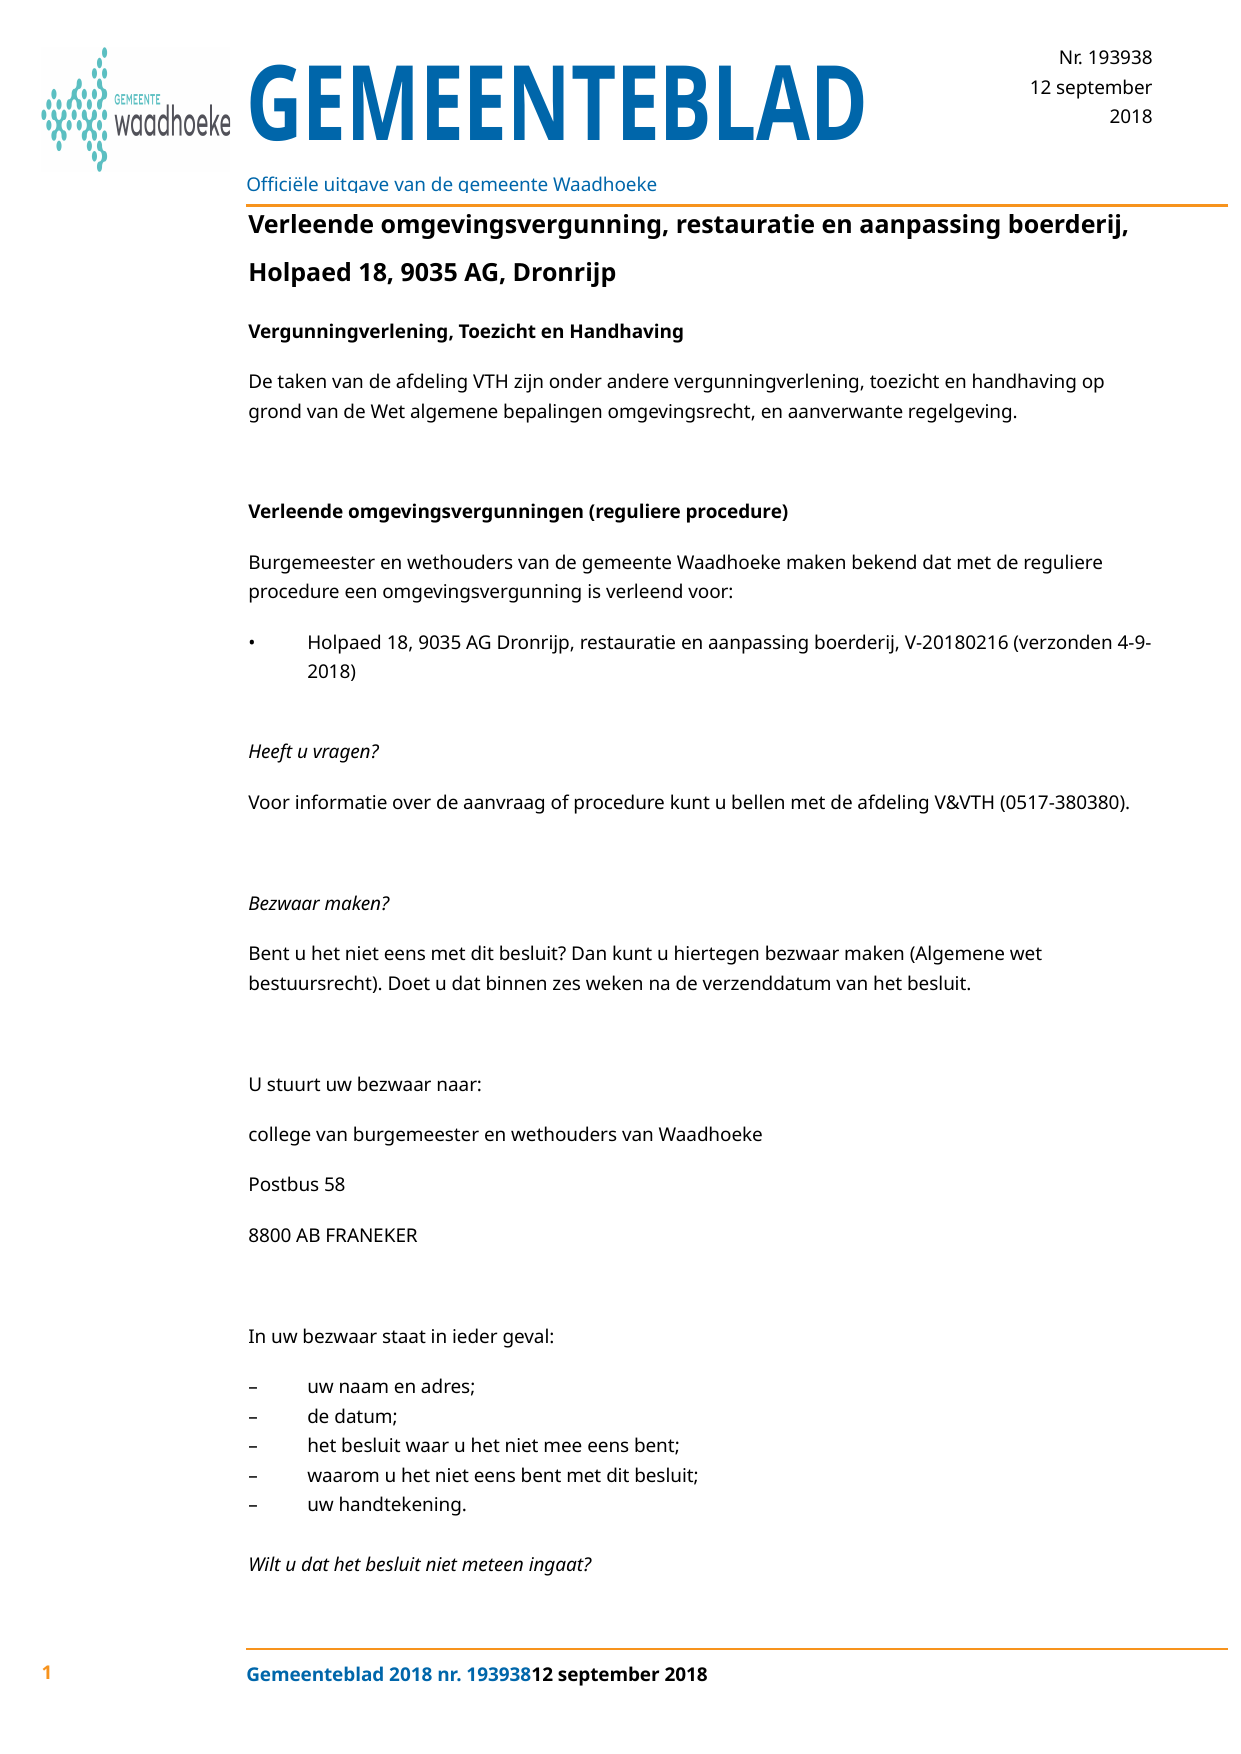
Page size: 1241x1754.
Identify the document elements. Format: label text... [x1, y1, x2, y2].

text Bent u het niet eens met dit besluit? Dan kunt u hiertegen bezwaar maken (Algemene wet bestuursrecht). Doet u dat binnen zes weken na de verzenddatum van het besluit. [248, 940, 1152, 996]
text Verleende omgevingsvergunning, restauratie en aanpassing boerderij, Holpaed 18, 9035 AG, Dronrijp [248, 207, 1152, 288]
text Bezwaar maken? [248, 890, 1152, 916]
list uw naam en adres; [248, 1373, 1152, 1399]
text In uw bezwaar staat in ieder geval: [248, 1323, 1152, 1349]
text Postbus 58 [248, 1172, 1152, 1197]
text Vergunningverlening, Toezicht en Handhaving [248, 318, 1152, 344]
text Burgemeester en wethouders van de gemeente Waadhoeke maken bekend dat met de reguliere procedure een omgevingsvergunning is verleend voor: [248, 549, 1152, 604]
text college van burgemeester en wethouders van Waadhoeke [248, 1121, 1152, 1147]
text Verleende omgevingsvergunningen (reguliere procedure) [248, 499, 1152, 524]
list het besluit waar u het niet mee eens bent; [248, 1432, 1152, 1458]
text Wilt u dat het besluit niet meteen ingaat? [248, 1551, 1152, 1577]
picture [41, 47, 231, 172]
list de datum; [248, 1403, 1152, 1429]
list Holpaed 18, 9035 AG Dronrijp, restauratie en aanpassing boerderij, V-20180216 (verzonden 4-9-2018) [248, 629, 1152, 684]
list uw handtekening. [248, 1492, 1152, 1517]
text Heeft u vragen? [248, 739, 1152, 764]
text 8800 AB FRANEKER [248, 1222, 1152, 1248]
text De taken van de afdeling VTH zijn onder andere vergunningverlening, toezicht en handhaving op grond van de Wet algemene bepalingen omgevingsrecht, en aanverwante regelgeving. [248, 368, 1152, 424]
list waarom u het niet eens bent met dit besluit; [248, 1462, 1152, 1488]
text U stuurt uw bezwaar naar: [248, 1071, 1152, 1097]
text Voor informatie over de aanvraag of procedure kunt u bellen met de afdeling V&VTH (0517-380380). [248, 789, 1152, 815]
